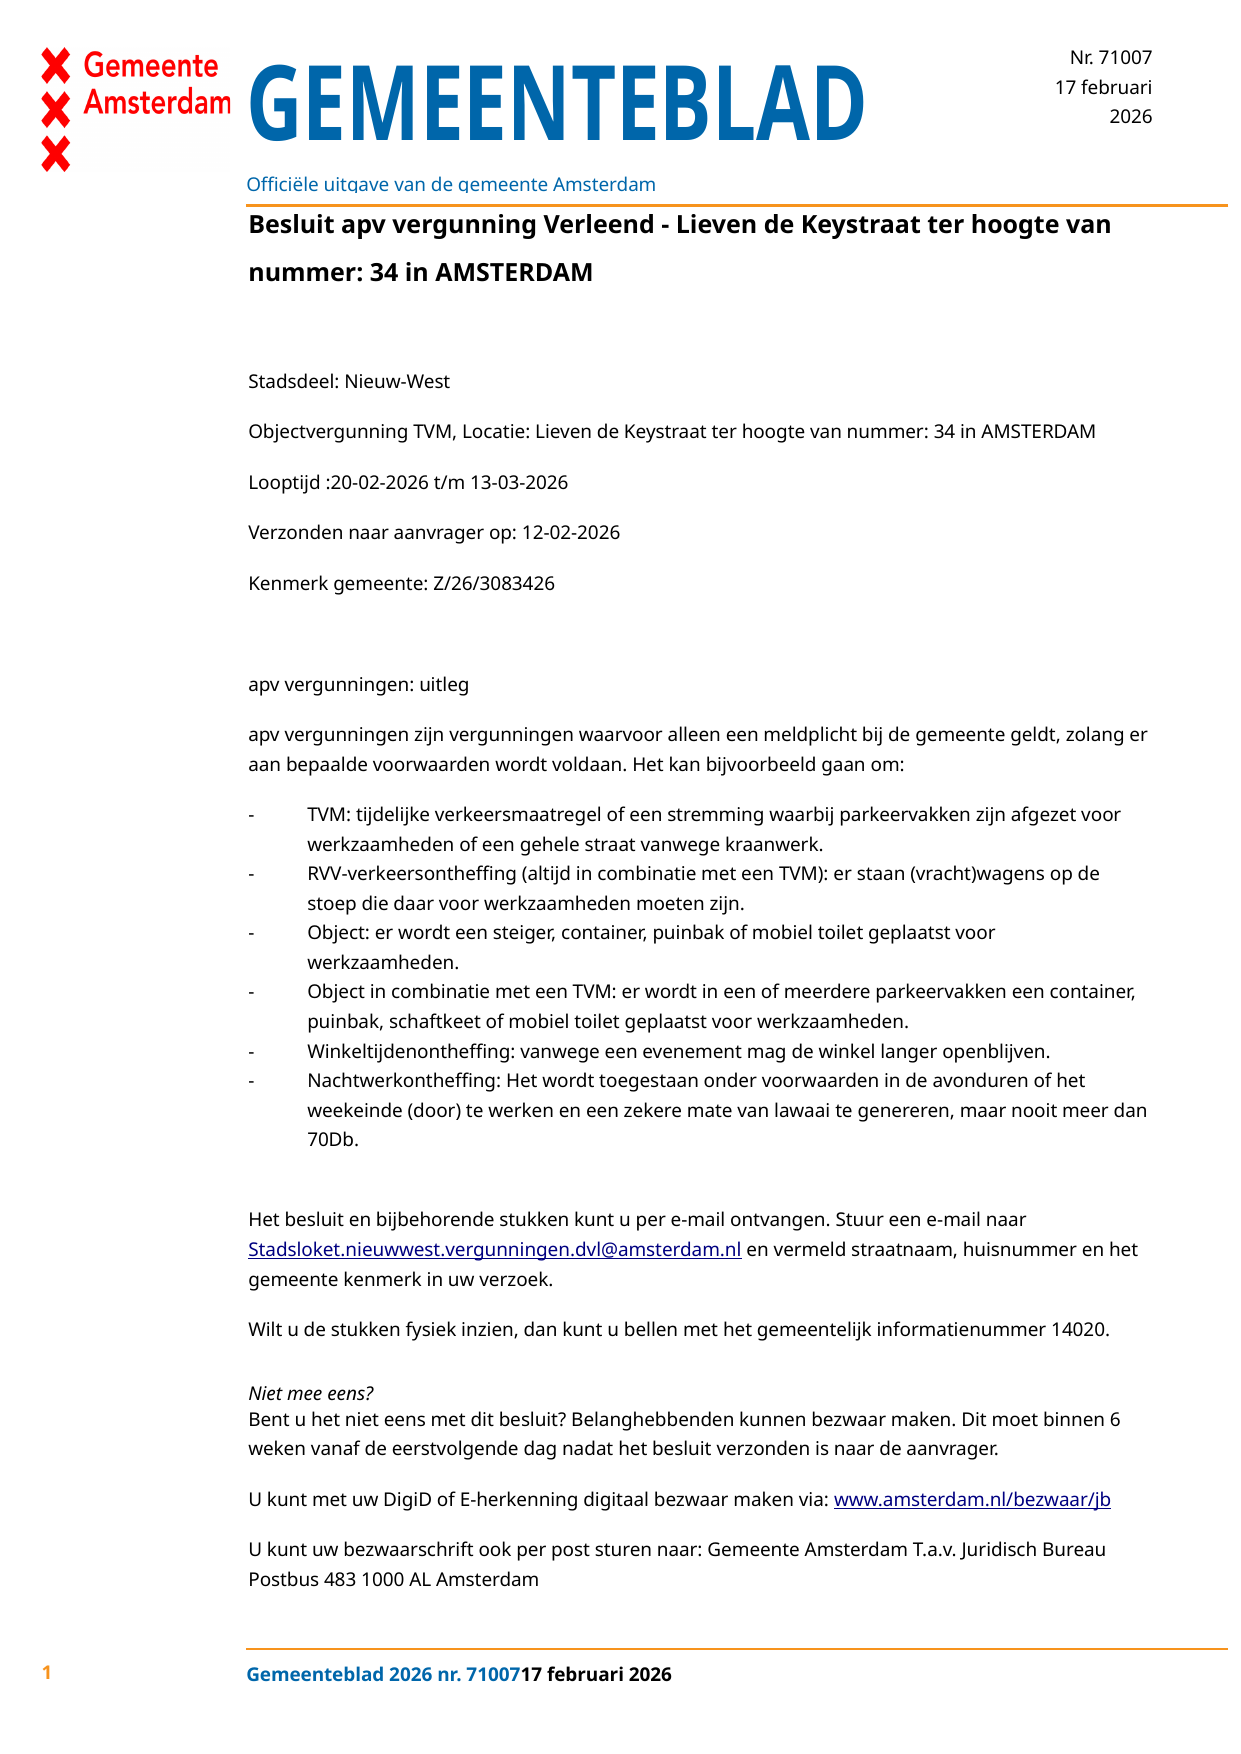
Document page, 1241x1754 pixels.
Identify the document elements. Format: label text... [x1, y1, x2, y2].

text Bent u het niet eens met dit besluit? Belanghebbenden kunnen bezwaar maken. Dit moet binnen 6 weken vanaf de eerstvolgende dag nadat het besluit verzonden is naar de aanvrager. [248, 1406, 1152, 1461]
list Winkeltijdenontheffing: vanwege een evenement mag de winkel langer openblijven. [248, 1038, 1152, 1064]
text apv vergunningen: uitleg [248, 671, 1152, 697]
text Objectvergunning TVM, Locatie: Lieven de Keystraat ter hoogte van nummer: 34 in AMSTERDAM [248, 419, 1152, 444]
text Kenmerk gemeente: Z/26/3083426 [248, 570, 1152, 596]
list Object in combinatie met een TVM: er wordt in een of meerdere parkeervakken een container, puinbak, schaftkeet of mobiel toilet geplaatst voor werkzaamheden. [248, 979, 1152, 1034]
text apv vergunningen zijn vergunningen waarvoor alleen een meldplicht bij de gemeente geldt, zolang er aan bepaalde voorwaarden wordt voldaan. Het kan bijvoorbeeld gaan om: [248, 721, 1152, 777]
list Nachtwerkontheffing: Het wordt toegestaan onder voorwaarden in de avonduren of het weekeinde (door) te werken en een zekere mate van lawaai te genereren, maar nooit meer dan 70Db. [248, 1067, 1152, 1152]
text Het besluit en bijbehorende stukken kunt u per e-mail ontvangen. Stuur een e-mail naar Stadsloket.nieuwwest.vergunningen.dvl@amsterdam.nl en vermeld straatnaam, huisnummer en het gemeente kenmerk in uw verzoek. [248, 1207, 1152, 1292]
text U kunt uw bezwaarschrift ook per post sturen naar: Gemeente Amsterdam T.a.v. Juridisch Bureau Postbus 483 1000 AL Amsterdam [248, 1536, 1152, 1592]
list TVM: tijdelijke verkeersmaatregel of een stremming waarbij parkeervakken zijn afgezet voor werkzaamheden of een gehele straat vanwege kraanwerk. [248, 801, 1152, 857]
text Stadsdeel: Nieuw-West [248, 368, 1152, 394]
list Object: er wordt een steiger, container, puinbak of mobiel toilet geplaatst voor werkzaamheden. [248, 919, 1152, 975]
list RVV-verkeersontheffing (altijd in combinatie met een TVM): er staan (vracht)wagens op de stoep die daar voor werkzaamheden moeten zijn. [248, 860, 1152, 916]
text Besluit apv vergunning Verleend - Lieven de Keystraat ter hoogte van nummer: 34 in AMSTERDAM [248, 207, 1152, 288]
text U kunt met uw DigiD of E-herkenning digitaal bezwaar maken via: www.amsterdam.nl/bezwaar/jb [248, 1486, 1152, 1512]
text Verzonden naar aanvrager op: 12-02-2026 [248, 519, 1152, 545]
text Looptijd :20-02-2026 t/m 13-03-2026 [248, 469, 1152, 495]
text Niet mee eens? [248, 1380, 1152, 1406]
picture [41, 47, 231, 172]
text Wilt u de stukken fysiek inzien, dan kunt u bellen met het gemeentelijk informatienummer 14020. [248, 1316, 1152, 1342]
